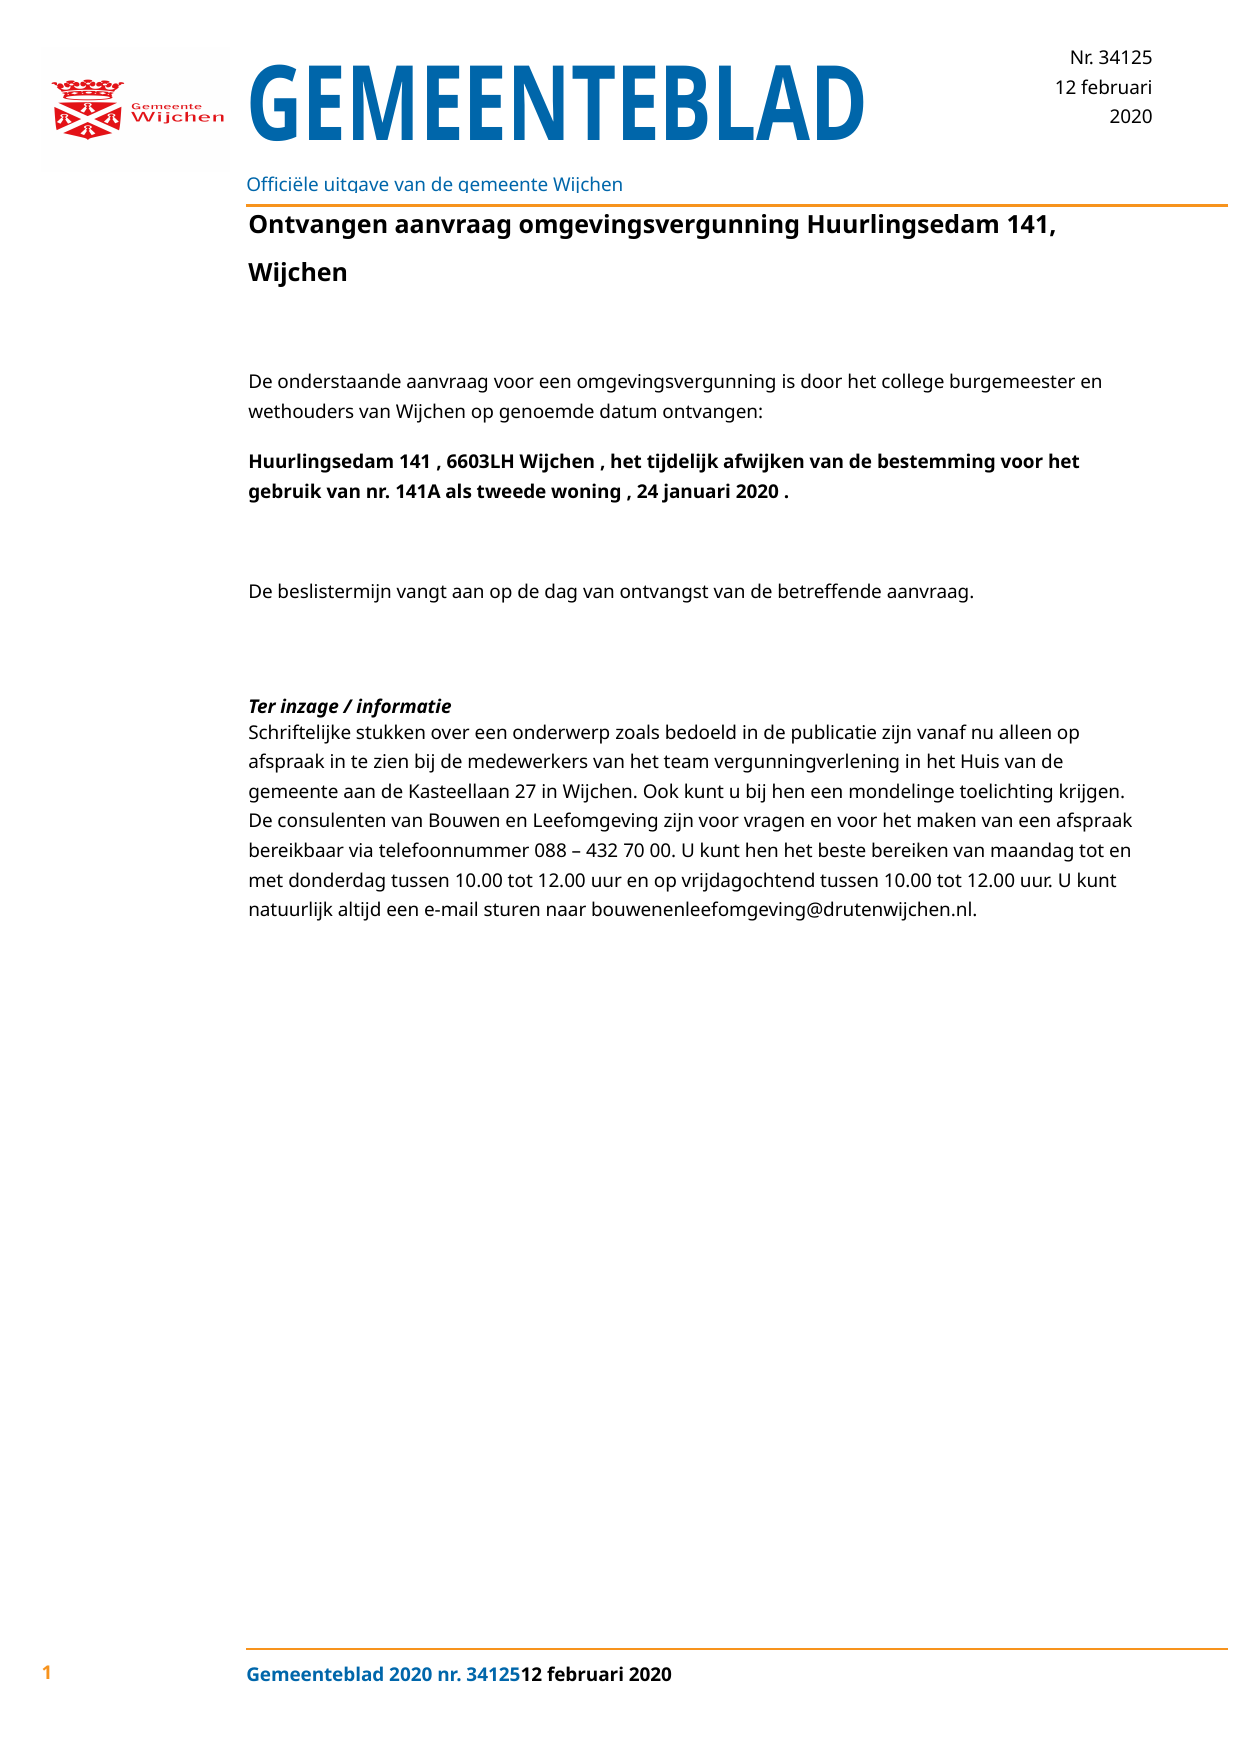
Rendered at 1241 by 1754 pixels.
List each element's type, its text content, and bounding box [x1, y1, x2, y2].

text Schriftelijke stukken over een onderwerp zoals bedoeld in de publicatie zijn vanaf nu alleen op afspraak in te zien bij de medewerkers van het team vergunningverlening in het Huis van de gemeente aan de Kasteellaan 27 in Wijchen. Ook kunt u bij hen een mondelinge toelichting krijgen. De consulenten van Bouwen en Leefomgeving zijn voor vragen en voor het maken van een afspraak bereikbaar via telefoonnummer 088 – 432 70 00. U kunt hen het beste bereiken van maandag tot en met donderdag tussen 10.00 tot 12.00 uur en op vrijdagochtend tussen 10.00 tot 12.00 uur. U kunt natuurlijk altijd een e-mail sturen naar bouwenenleefomgeving@drutenwijchen.nl. [248, 719, 1152, 922]
text Huurlingsedam 141 , 6603LH Wijchen , het tijdelijk afwijken van de bestemming voor het gebruik van nr. 141A als tweede woning , 24 januari 2020 . [248, 448, 1152, 504]
picture [41, 47, 231, 172]
text De onderstaande aanvraag voor een omgevingsvergunning is door het college burgemeester en wethouders van Wijchen op genoemde datum ontvangen: [248, 368, 1152, 424]
text Ter inzage / informatie [248, 693, 1152, 719]
text De beslistermijn vangt aan op de dag van ontvangst van de betreffende aanvraag. [248, 579, 1152, 604]
text Ontvangen aanvraag omgevingsvergunning Huurlingsedam 141, Wijchen [248, 207, 1152, 288]
